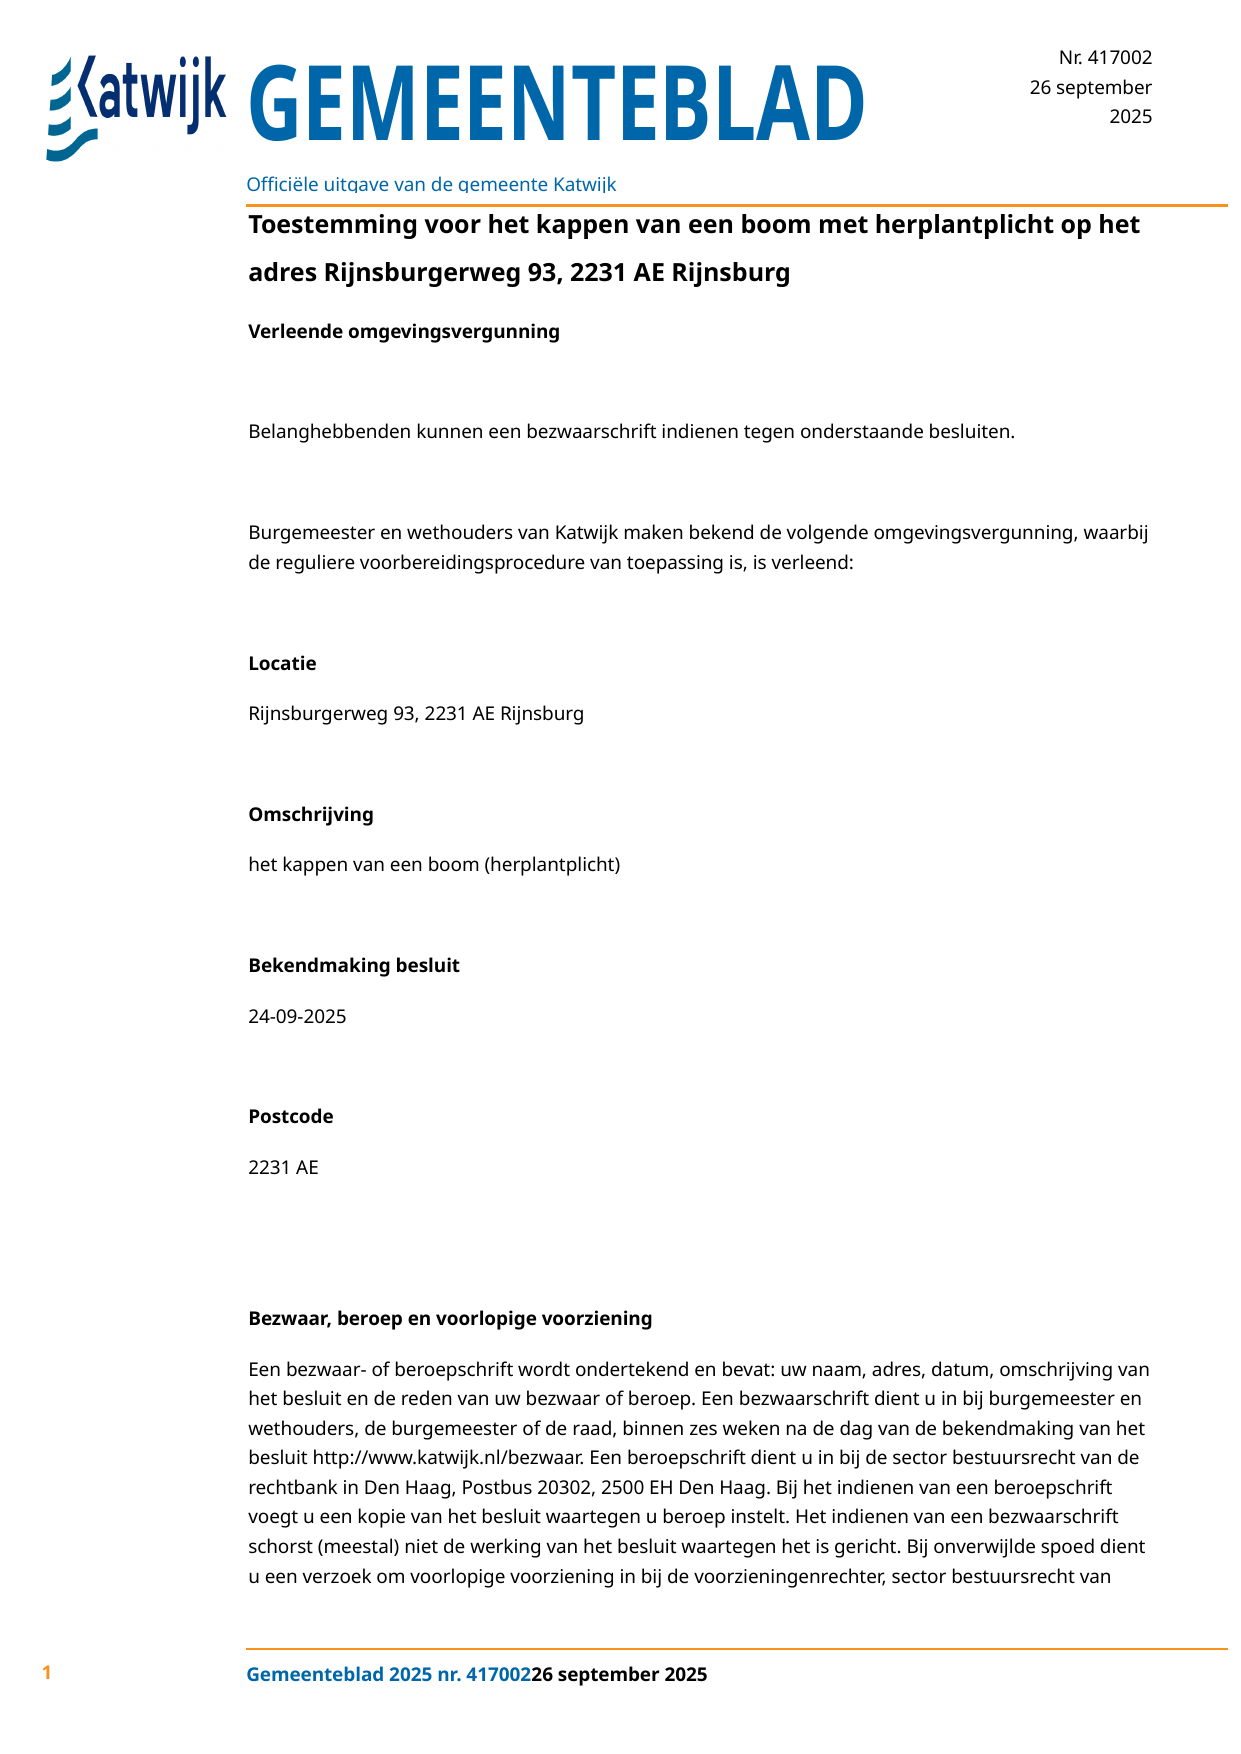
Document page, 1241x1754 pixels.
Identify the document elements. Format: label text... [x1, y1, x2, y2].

text 2231 AE [248, 1154, 1152, 1180]
text Belanghebbenden kunnen een bezwaarschrift indienen tegen onderstaande besluiten. [248, 419, 1152, 444]
text Burgemeester en wethouders van Katwijk maken bekend de volgende omgevingsvergunning, waarbij de reguliere voorbereidingsprocedure van toepassing is, is verleend: [248, 519, 1152, 575]
text Bezwaar, beroep en voorlopige voorziening [248, 1305, 1152, 1331]
text Bekendmaking besluit [248, 952, 1152, 978]
text Verleende omgevingsvergunning [248, 318, 1152, 344]
text Omschrijving [248, 801, 1152, 827]
text Toestemming voor het kappen van een boom met herplantplicht op het adres Rijnsburgerweg 93, 2231 AE Rijnsburg [248, 207, 1152, 288]
text Rijnsburgerweg 93, 2231 AE Rijnsburg [248, 700, 1152, 726]
text het kappen van een boom (herplantplicht) [248, 852, 1152, 877]
text Postcode [248, 1104, 1152, 1129]
text Een bezwaar- of beroepschrift wordt ondertekend en bevat: uw naam, adres, datum, omschrijving van het besluit en de reden van uw bezwaar of beroep. Een bezwaarschrift dient u in bij burgemeester en wethouders, de burgemeester of de raad, binnen zes weken na de dag van de bekendmaking van het besluit http://www.katwijk.nl/bezwaar. Een beroepschrift dient u in bij de sector bestuursrecht van de rechtbank in Den Haag, Postbus 20302, 2500 EH Den Haag. Bij het indienen van een beroepschrift voegt u een kopie van het besluit waartegen u beroep instelt. Het indienen van een bezwaarschrift schorst (meestal) niet de werking van het besluit waartegen het is gericht. Bij onverwijlde spoed dient u een verzoek om voorlopige voorziening in bij de voorzieningenrechter, sector bestuursrecht van [248, 1356, 1152, 1589]
picture [41, 47, 231, 172]
text Locatie [248, 650, 1152, 676]
text 24-09-2025 [248, 1003, 1152, 1029]
